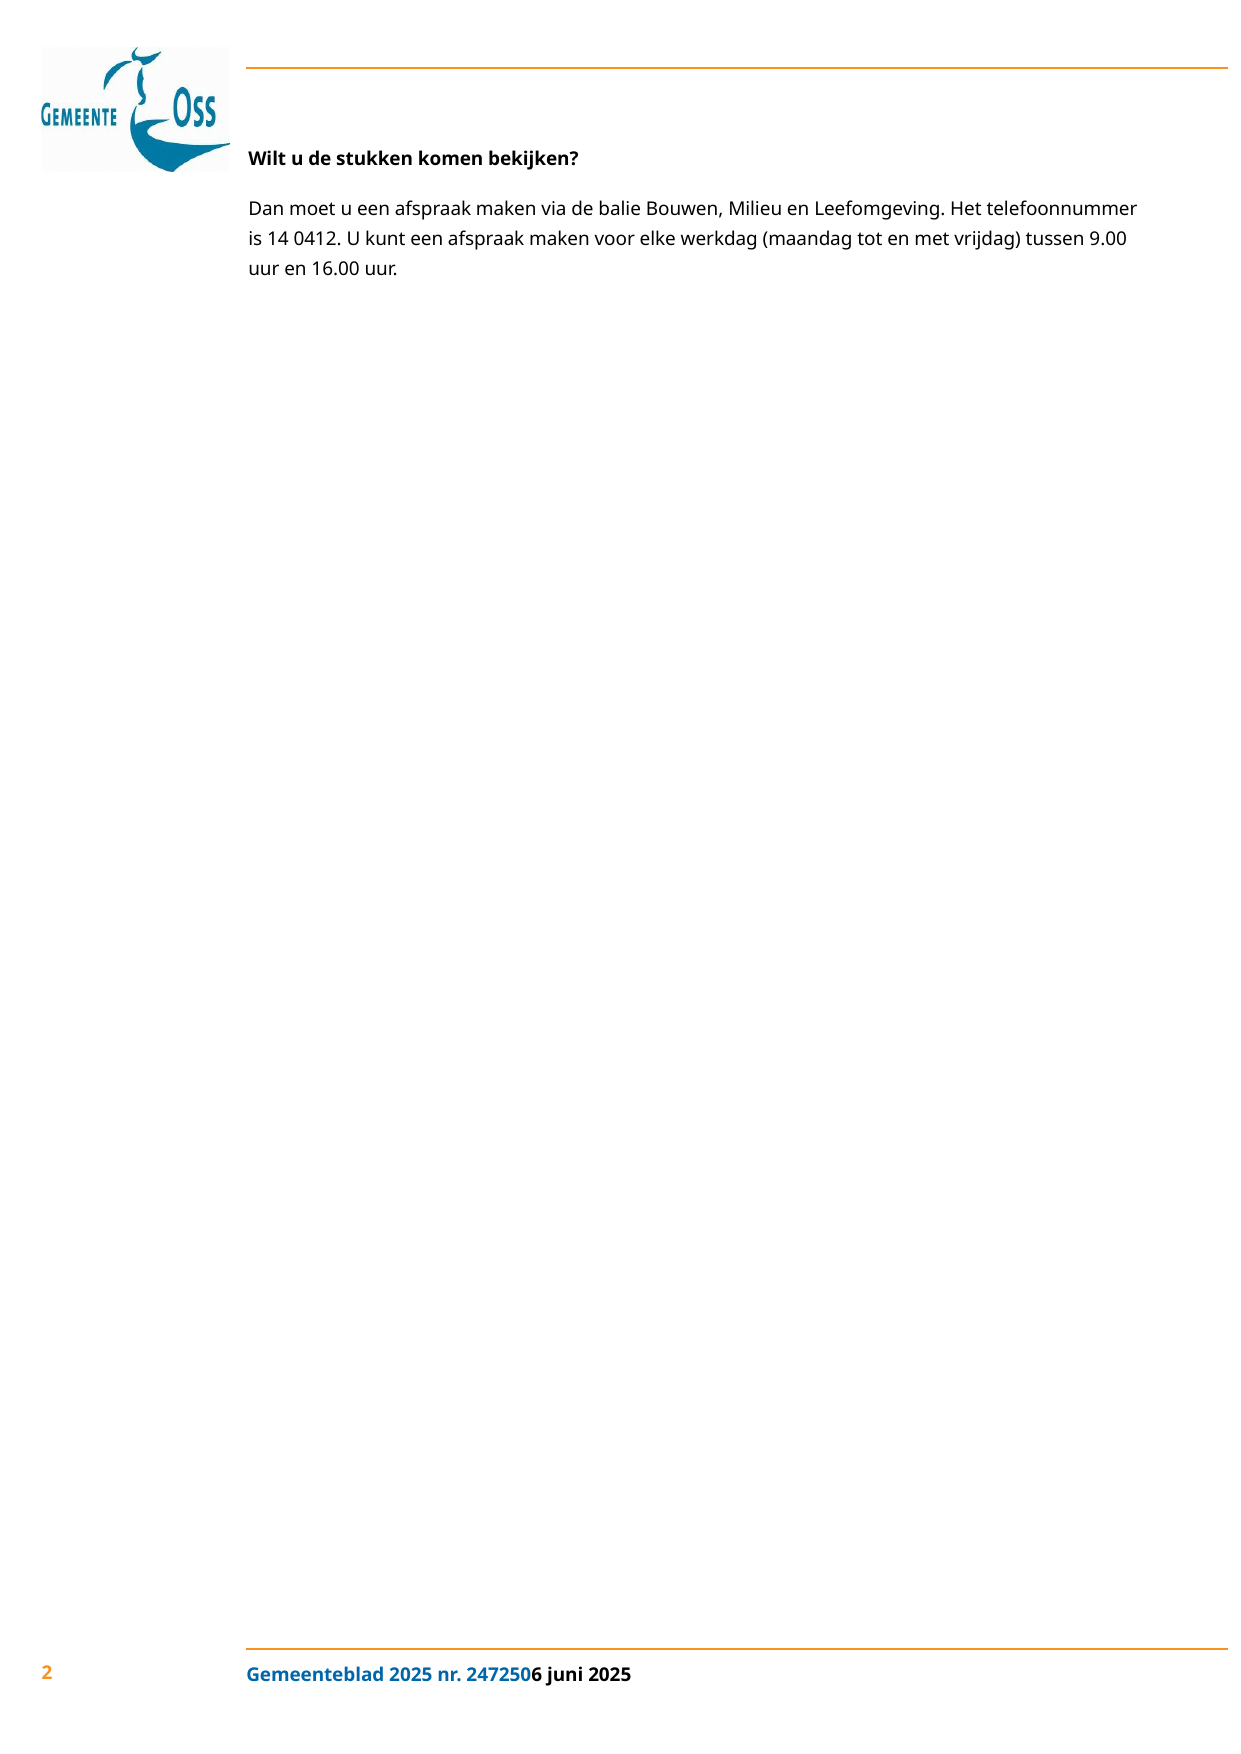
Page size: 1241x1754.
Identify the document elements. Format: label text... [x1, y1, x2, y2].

text Wilt u de stukken komen bekijken? [248, 145, 1152, 171]
picture [41, 47, 231, 172]
text Dan moet u een afspraak maken via de balie Bouwen, Milieu en Leefomgeving. Het telefoonnummer is 14 0412. U kunt een afspraak maken voor elke werkdag (maandag tot en met vrijdag) tussen 9.00 uur en 16.00 uur. [248, 196, 1152, 281]
